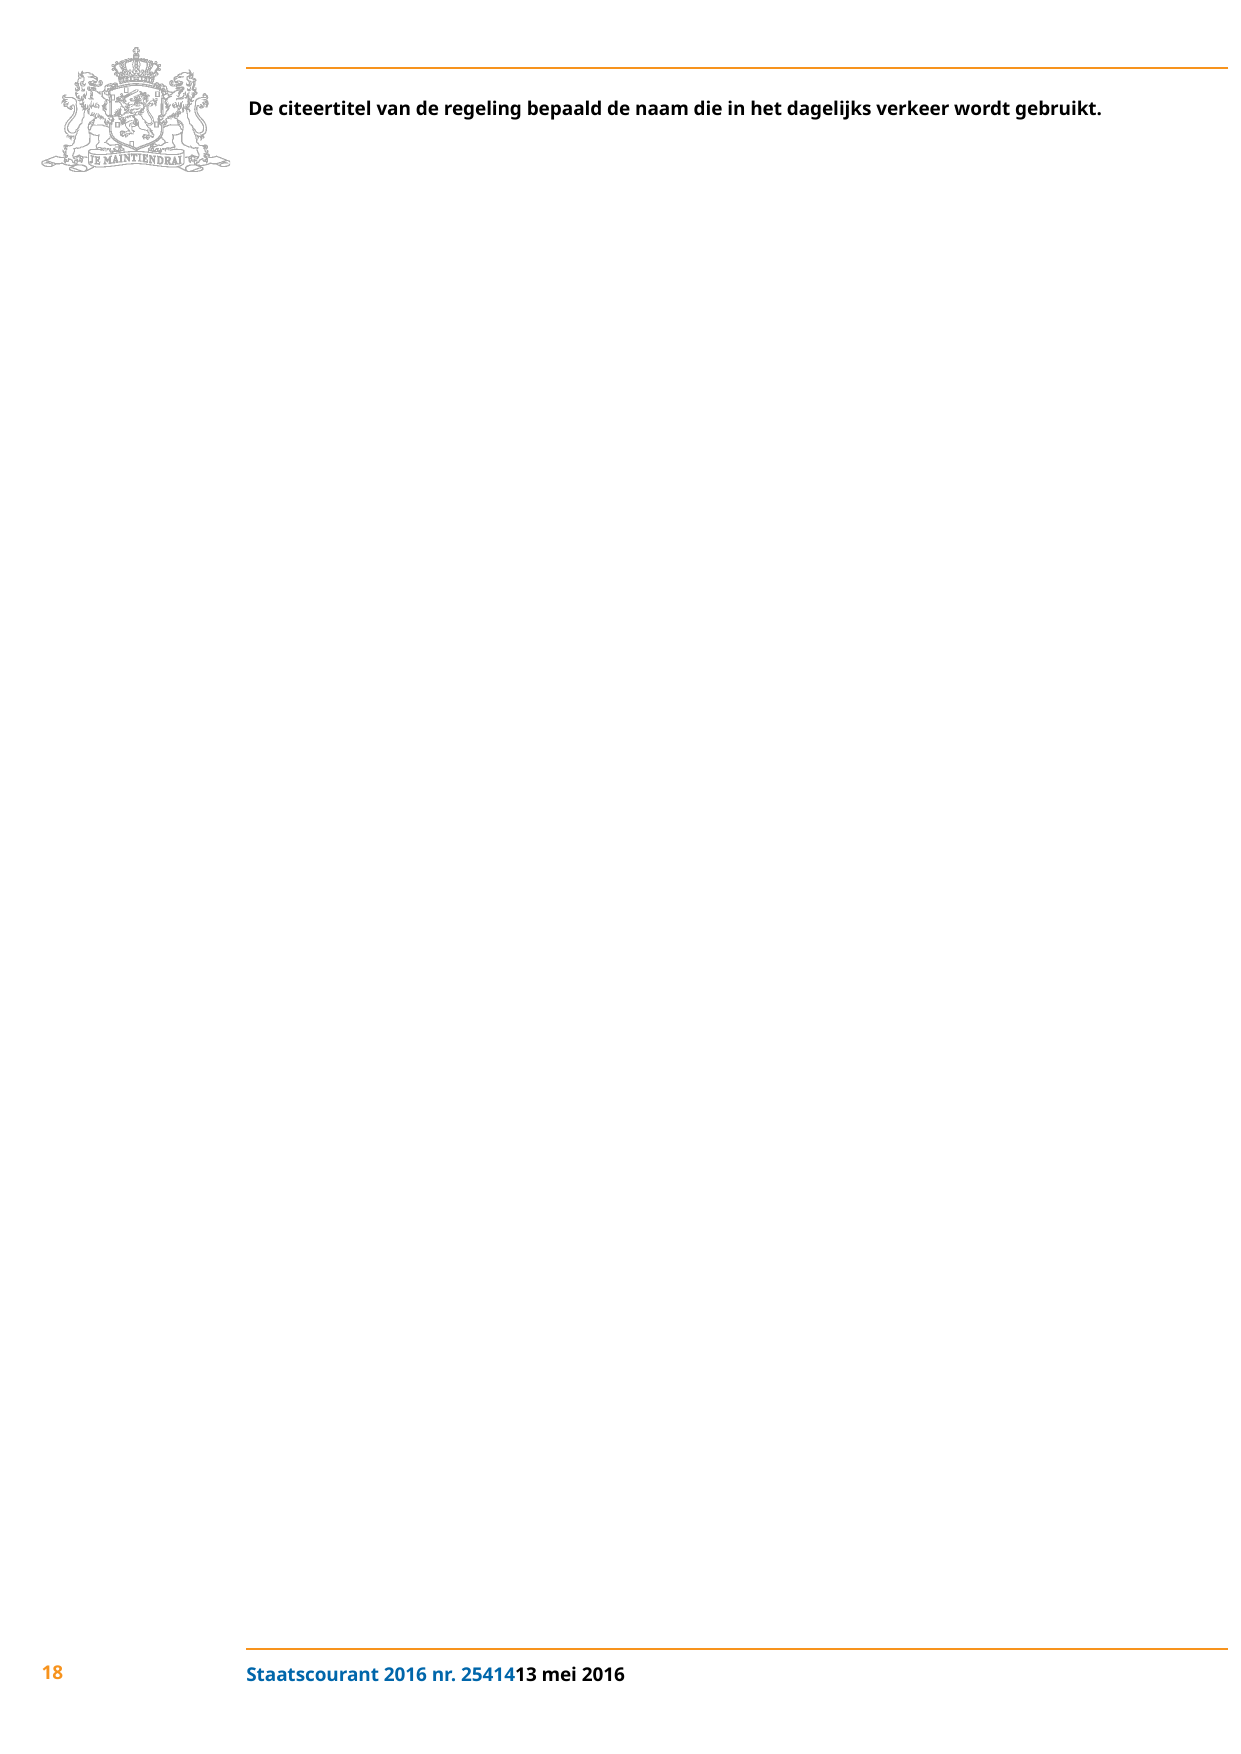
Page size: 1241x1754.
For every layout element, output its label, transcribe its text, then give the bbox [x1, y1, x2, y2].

text De citeertitel van de regeling bepaald de naam die in het dagelijks verkeer wordt gebruikt. [248, 95, 1152, 121]
picture [41, 47, 231, 172]
